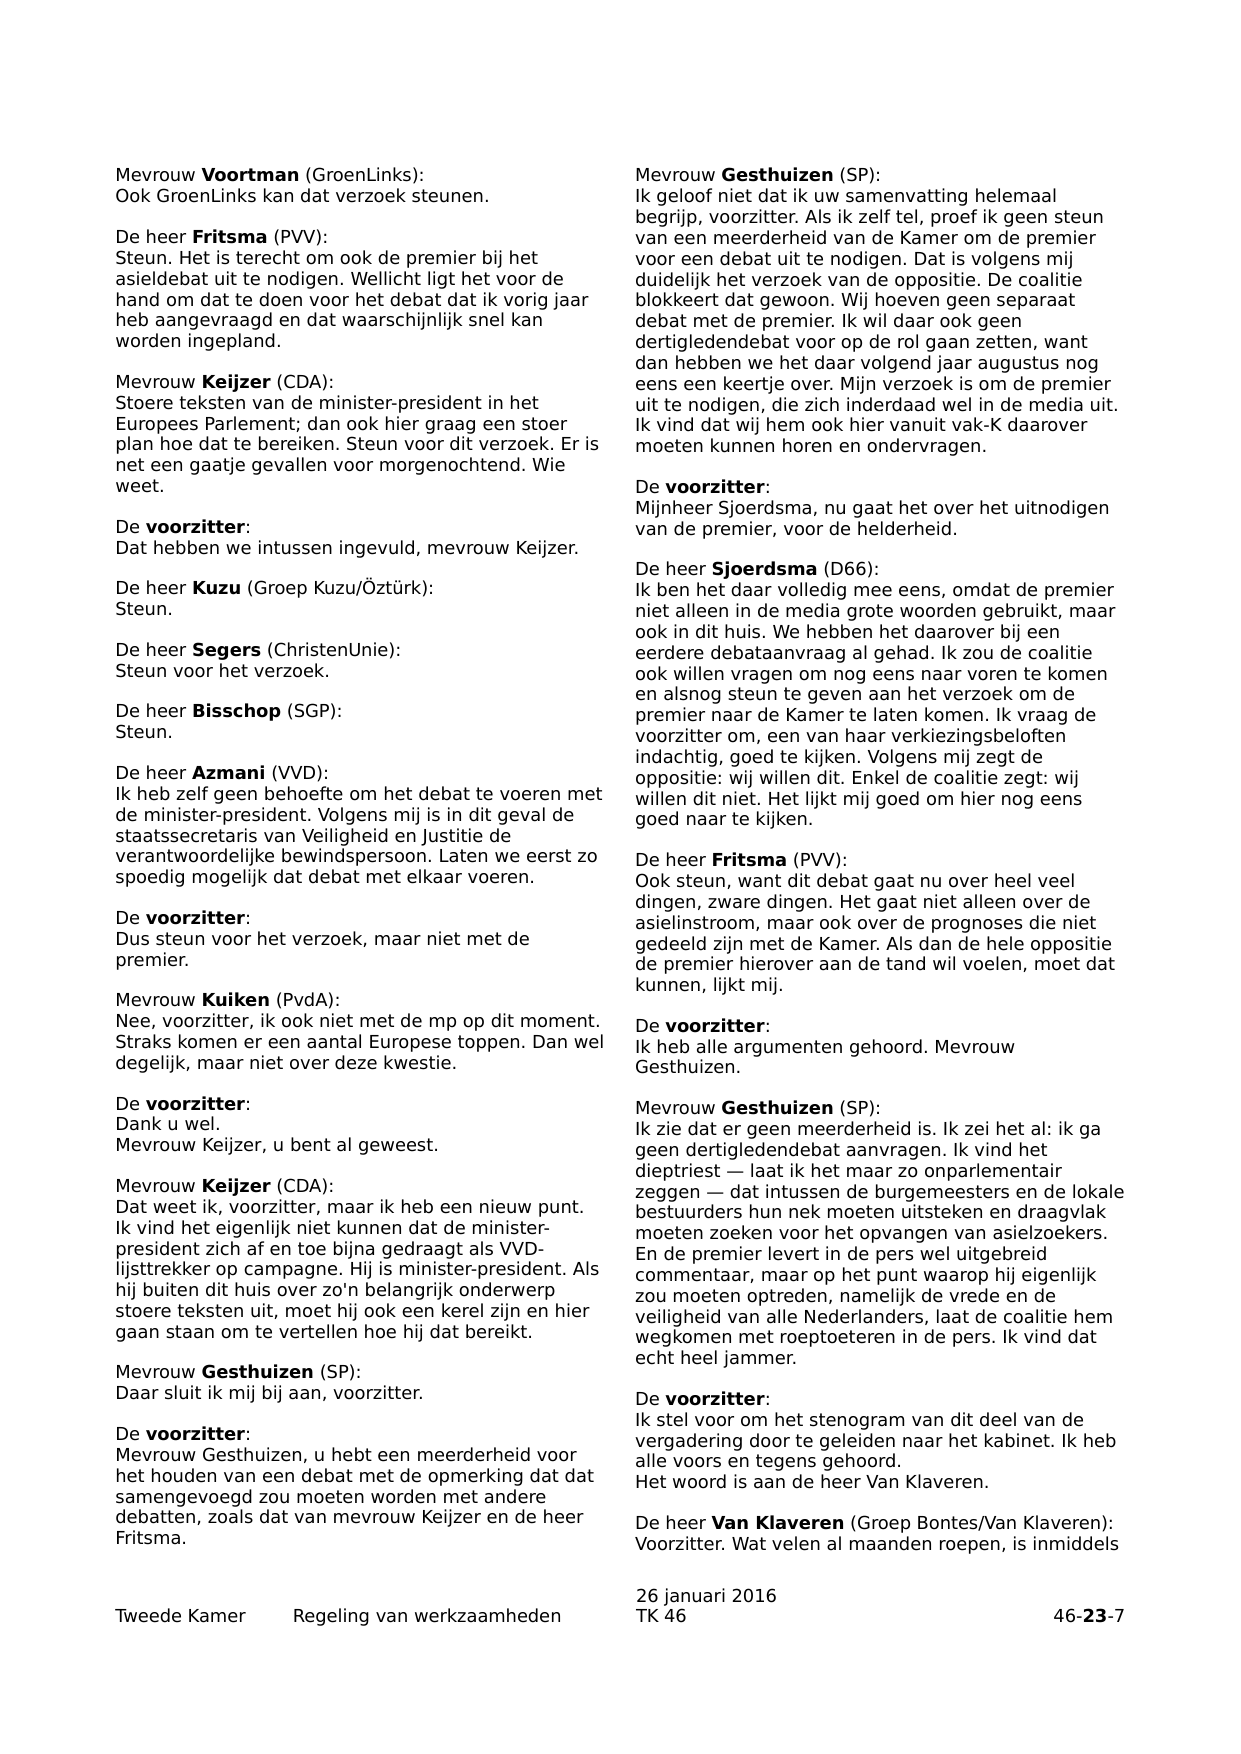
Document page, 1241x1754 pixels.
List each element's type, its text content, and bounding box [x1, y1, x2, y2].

text Ik ben het daar volledig mee eens, omdat de premier niet alleen in de media grote woorden gebruikt, maar ook in dit huis. We hebben het daarover bij een eerdere debataanvraag al gehad. Ik zou de coalitie ook willen vragen om nog eens naar voren te komen en alsnog steun te geven aan het verzoek om de premier naar de Kamer te laten komen. Ik vraag de voorzitter om, een van haar verkiezingsbeloften indachtig, goed te kijken. Volgens mij zegt de oppositie: wij willen dit. Enkel de coalitie zegt: wij willen dit niet. Het lijkt mij goed om hier nog eens goed naar te kijken. [635, 580, 1125, 830]
text De heer Sjoerdsma (D66): [635, 559, 1125, 580]
text De heer Fritsma (PVV): [635, 850, 1125, 871]
text Ik heb alle argumenten gehoord. Mevrouw Gesthuizen. [635, 1036, 1125, 1078]
text Het woord is aan de heer Van Klaveren. [635, 1472, 1125, 1493]
text Mevrouw Gesthuizen (SP): [635, 1098, 1125, 1119]
text Mevrouw Gesthuizen (SP): [635, 165, 1125, 186]
text De voorzitter: [115, 908, 605, 928]
text Mevrouw Kuiken (PvdA): [115, 990, 605, 1011]
text Ik zie dat er geen meerderheid is. Ik zei het al: ik ga geen dertigledendebat aanvragen. Ik vind het dieptriest — laat ik het maar zo onparlementair zeggen — dat intussen de burgemeesters en de lokale bestuurders hun nek moeten uitsteken en draagvlak moeten zoeken voor het opvangen van asielzoekers. En de premier levert in de pers wel uitgebreid commentaar, maar op het punt waarop hij eigenlijk zou moeten optreden, namelijk de vrede en de veiligheid van alle Nederlanders, laat de coalitie hem wegkomen met roeptoeteren in de pers. Ik vind dat echt heel jammer. [635, 1119, 1125, 1369]
text De voorzitter: [115, 1424, 605, 1445]
text Mevrouw Keijzer (CDA): [115, 372, 605, 392]
text Mevrouw Voortman (GroenLinks): [115, 165, 605, 186]
text De voorzitter: [115, 517, 605, 537]
text Dat hebben we intussen ingevuld, mevrouw Keijzer. [115, 537, 605, 558]
text Mevrouw Keijzer, u bent al geweest. [115, 1135, 605, 1156]
text Ook steun, want dit debat gaat nu over heel veel dingen, zware dingen. Het gaat niet alleen over de asielinstroom, maar ook over de prognoses die niet gedeeld zijn met de Kamer. Als dan de hele oppositie de premier hierover aan de tand wil voelen, moet dat kunnen, lijkt mij. [635, 871, 1125, 996]
text Mevrouw Gesthuizen, u hebt een meerderheid voor het houden van een debat met de opmerking dat dat samengevoegd zou moeten worden met andere debatten, zoals dat van mevrouw Keijzer en de heer Fritsma. [115, 1445, 605, 1549]
text Ook GroenLinks kan dat verzoek steunen. [115, 186, 605, 207]
text De heer Van Klaveren (Groep Bontes/Van Klaveren): [635, 1513, 1125, 1534]
text Nee, voorzitter, ik ook niet met de mp op dit moment. Straks komen er een aantal Europese toppen. Dan wel degelijk, maar niet over deze kwestie. [115, 1011, 605, 1073]
text Steun. Het is terecht om ook de premier bij het asieldebat uit te nodigen. Wellicht ligt het voor de hand om dat te doen voor het debat dat ik vorig jaar heb aangevraagd en dat waarschijnlijk snel kan worden ingepland. [115, 248, 605, 352]
text De heer Fritsma (PVV): [115, 227, 605, 248]
text De heer Bisschop (SGP): [115, 701, 605, 722]
text Ik geloof niet dat ik uw samenvatting helemaal begrijp, voorzitter. Als ik zelf tel, proef ik geen steun van een meerderheid van de Kamer om de premier voor een debat uit te nodigen. Dat is volgens mij duidelijk het verzoek van de oppositie. De coalitie blokkeert dat gewoon. Wij hoeven geen separaat debat met de premier. Ik wil daar ook geen dertigledendebat voor op de rol gaan zetten, want dan hebben we het daar volgend jaar augustus nog eens een keertje over. Mijn verzoek is om de premier uit te nodigen, die zich inderdaad wel in de media uit. Ik vind dat wij hem ook hier vanuit vak-K daarover moeten kunnen horen en ondervragen. [635, 186, 1125, 457]
text De voorzitter: [635, 1016, 1125, 1036]
text De heer Kuzu (Groep Kuzu/Öztürk): [115, 578, 605, 599]
text Dat weet ik, voorzitter, maar ik heb een nieuw punt. Ik vind het eigenlijk niet kunnen dat de minister-president zich af en toe bijna gedraagt als VVD-lijsttrekker op campagne. Hij is minister-president. Als hij buiten dit huis over zo'n belangrijk onderwerp stoere teksten uit, moet hij ook een kerel zijn en hier gaan staan om te vertellen hoe hij dat bereikt. [115, 1197, 605, 1342]
text Mevrouw Gesthuizen (SP): [115, 1362, 605, 1383]
text Steun voor het verzoek. [115, 661, 605, 681]
text Steun. [115, 599, 605, 620]
text Ik heb zelf geen behoefte om het debat te voeren met de minister-president. Volgens mij is in dit geval de staatssecretaris van Veiligheid en Justitie de verantwoordelijke bewindspersoon. Laten we eerst zo spoedig mogelijk dat debat met elkaar voeren. [115, 784, 605, 888]
text Steun. [115, 722, 605, 743]
text De voorzitter: [635, 1389, 1125, 1409]
text Mijnheer Sjoerdsma, nu gaat het over het uitnodigen van de premier, voor de helderheid. [635, 498, 1125, 539]
text Voorzitter. Wat velen al maanden roepen, is inmiddels [635, 1534, 1125, 1554]
text Dus steun voor het verzoek, maar niet met de premier. [115, 928, 605, 970]
text Daar sluit ik mij bij aan, voorzitter. [115, 1383, 605, 1404]
text Stoere teksten van de minister-president in het Europees Parlement; dan ook hier graag een stoer plan hoe dat te bereiken. Steun voor dit verzoek. Er is net een gaatje gevallen voor morgenochtend. Wie weet. [115, 392, 605, 497]
text De voorzitter: [115, 1093, 605, 1114]
text De voorzitter: [635, 477, 1125, 498]
text Ik stel voor om het stenogram van dit deel van de vergadering door te geleiden naar het kabinet. Ik heb alle voors en tegens gehoord. [635, 1409, 1125, 1472]
text De heer Segers (ChristenUnie): [115, 640, 605, 661]
text Mevrouw Keijzer (CDA): [115, 1176, 605, 1197]
text De heer Azmani (VVD): [115, 763, 605, 784]
text Dank u wel. [115, 1114, 605, 1135]
